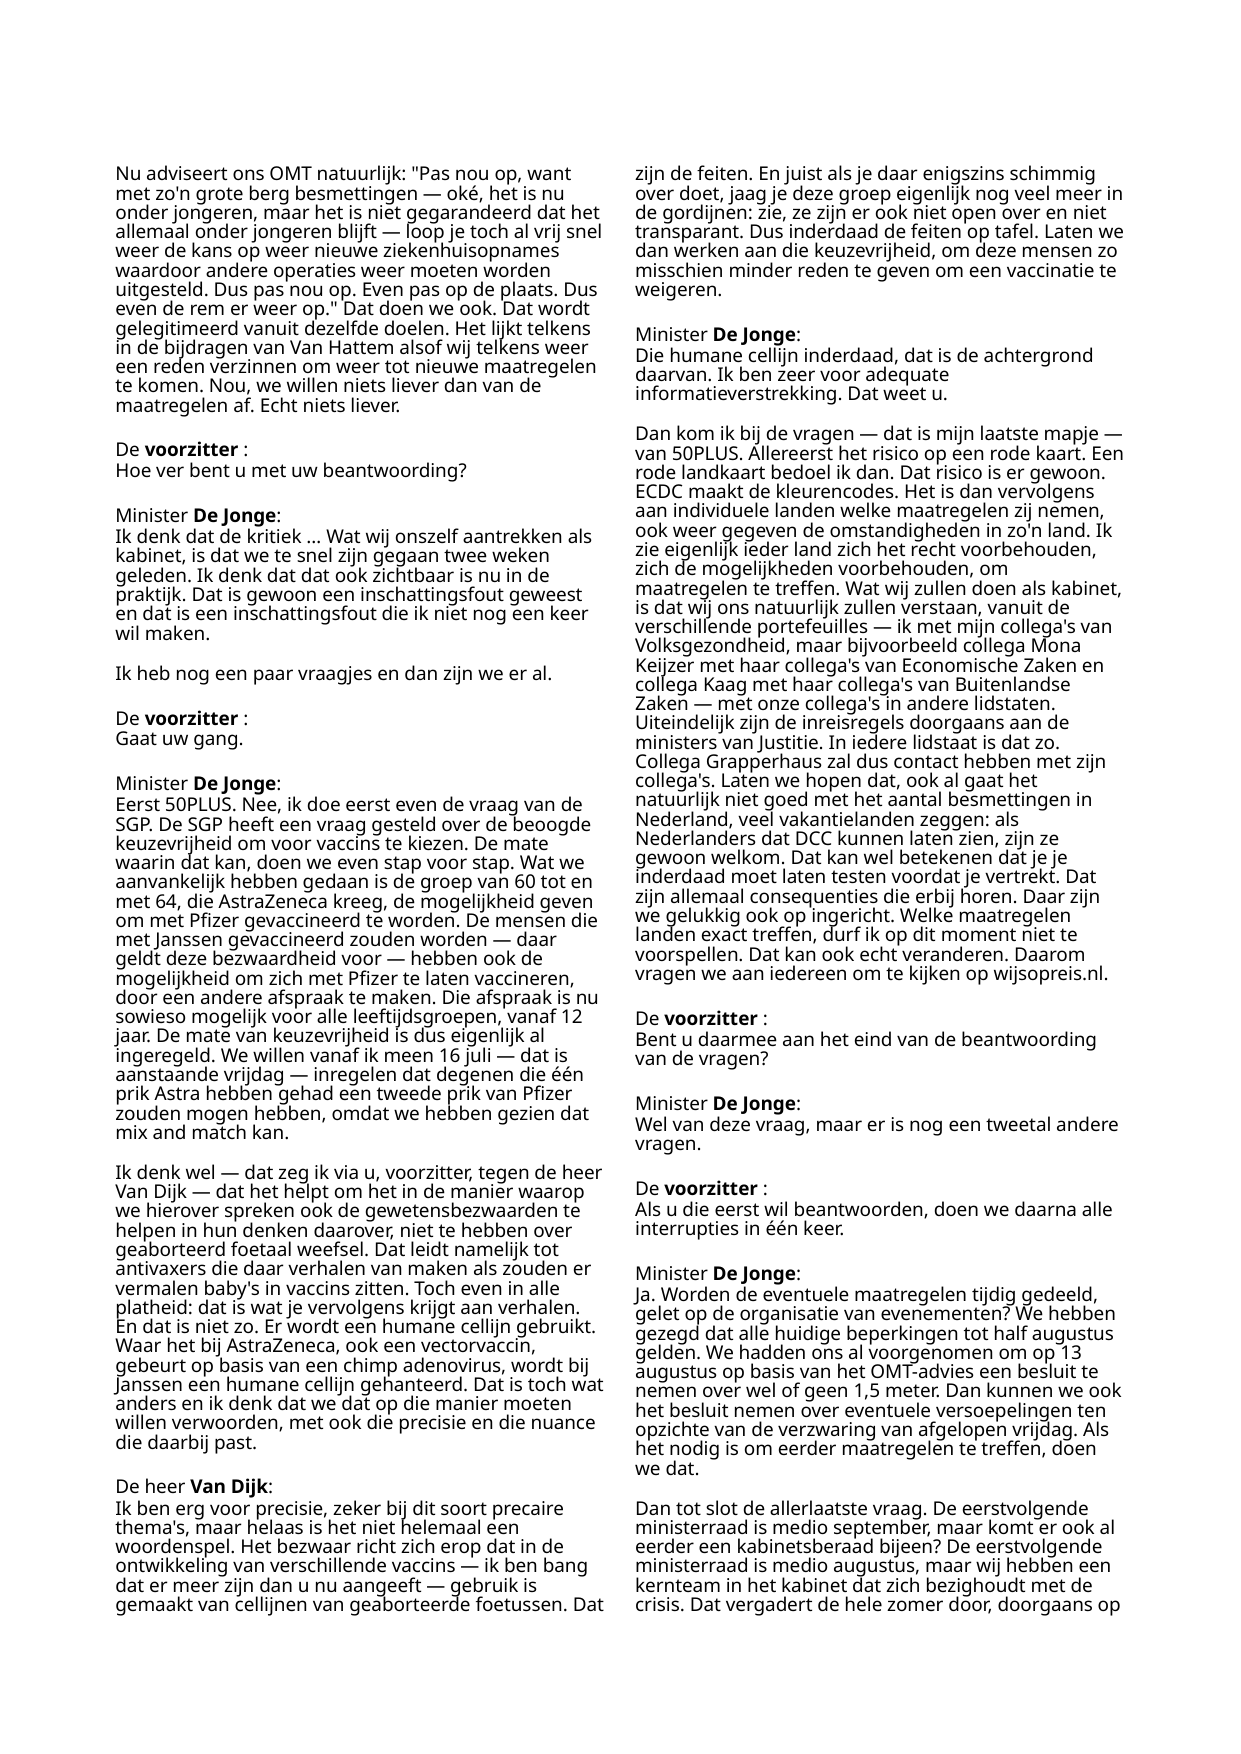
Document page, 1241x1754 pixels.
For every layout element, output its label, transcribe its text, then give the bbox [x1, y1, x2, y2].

text De voorzitter : [635, 1005, 1125, 1031]
text Minister De Jonge: [115, 502, 605, 528]
text Ik denk dat de kritiek … Wat wij onszelf aantrekken als kabinet, is dat we te snel zijn gegaan twee weken geleden. Ik denk dat dat ook zichtbaar is nu in de praktijk. Dat is gewoon een inschattingsfout geweest en dat is een inschattingsfout die ik niet nog een keer wil maken. [115, 528, 605, 644]
text Ik heb nog een paar vraagjes en dan zijn we er al. [115, 664, 605, 684]
text De heer Van Dijk: [115, 1474, 605, 1499]
text zijn de feiten. En juist als je daar enigszins schimmig over doet, jaag je deze groep eigenlijk nog veel meer in de gordijnen: zie, ze zijn er ook niet open over en niet transparant. Dus inderdaad de feiten op tafel. Laten we dan werken aan die keuzevrijheid, om deze mensen zo misschien minder reden te geven om een vaccinatie te weigeren. [635, 165, 1125, 300]
text Ja. Worden de eventuele maatregelen tijdig gedeeld, gelet op de organisatie van evenementen? We hebben gezegd dat alle huidige beperkingen tot half augustus gelden. We hadden ons al voorgenomen om op 13 augustus op basis van het OMT-advies een besluit te nemen over wel of geen 1,5 meter. Dan kunnen we ook het besluit nemen over eventuele versoepelingen ten opzichte van de verzwaring van afgelopen vrijdag. Als het nodig is om eerder maatregelen te treffen, doen we dat. [635, 1286, 1125, 1479]
text Dan kom ik bij de vragen — dat is mijn laatste mapje — van 50PLUS. Allereerst het risico op een rode kaart. Een rode landkaart bedoel ik dan. Dat risico is er gewoon. ECDC maakt de kleurencodes. Het is dan vervolgens aan individuele landen welke maatregelen zij nemen, ook weer gegeven de omstandigheden in zo'n land. Ik zie eigenlijk ieder land zich het recht voorbehouden, zich de mogelijkheden voorbehouden, om maatregelen te treffen. Wat wij zullen doen als kabinet, is dat wij ons natuurlijk zullen verstaan, vanuit de verschillende portefeuilles — ik met mijn collega's van Volksgezondheid, maar bijvoorbeeld collega Mona Keijzer met haar collega's van Economische Zaken en collega Kaag met haar collega's van Buitenlandse Zaken — met onze collega's in andere lidstaten. Uiteindelijk zijn de inreisregels doorgaans aan de ministers van Justitie. In iedere lidstaat is dat zo. Collega Grapperhaus zal dus contact hebben met zijn collega's. Laten we hopen dat, ook al gaat het natuurlijk niet goed met het aantal besmettingen in Nederland, veel vakantielanden zeggen: als Nederlanders dat DCC kunnen laten zien, zijn ze gewoon welkom. Dat kan wel betekenen dat je je inderdaad moet laten testen voordat je vertrekt. Dat zijn allemaal consequenties die erbij horen. Daar zijn we gelukkig ook op ingericht. Welke maatregelen landen exact treffen, durf ik op dit moment niet te voorspellen. Dat kan ook echt veranderen. Daarom vragen we aan iedereen om te kijken op wijsopreis.nl. [635, 425, 1125, 984]
text Minister De Jonge: [635, 1090, 1125, 1116]
text De voorzitter : [115, 705, 605, 730]
text Bent u daarmee aan het eind van de beantwoording van de vragen? [635, 1031, 1125, 1069]
text De voorzitter : [115, 437, 605, 462]
text Minister De Jonge: [635, 321, 1125, 347]
text Die humane cellijn inderdaad, dat is de achtergrond daarvan. Ik ben zeer voor adequate informatieverstrekking. Dat weet u. [635, 347, 1125, 404]
text Nu adviseert ons OMT natuurlijk: "Pas nou op, want met zo'n grote berg besmettingen — oké, het is nu onder jongeren, maar het is niet gegarandeerd dat het allemaal onder jongeren blijft — loop je toch al vrij snel weer de kans op weer nieuwe ziekenhuisopnames waardoor andere operaties weer moeten worden uitgesteld. Dus pas nou op. Even pas op de plaats. Dus even de rem er weer op." Dat doen we ook. Dat wordt gelegitimeerd vanuit dezelfde doelen. Het lijkt telkens in de bijdragen van Van Hattem alsof wij telkens weer een reden verzinnen om weer tot nieuwe maatregelen te komen. Nou, we willen niets liever dan van de maatregelen af. Echt niets liever. [115, 165, 605, 416]
text Minister De Jonge: [115, 771, 605, 796]
text Ik denk wel — dat zeg ik via u, voorzitter, tegen de heer Van Dijk — dat het helpt om het in de manier waarop we hierover spreken ook de gewetensbezwaarden te helpen in hun denken daarover, niet te hebben over geaborteerd foetaal weefsel. Dat leidt namelijk tot antivaxers die daar verhalen van maken als zouden er vermalen baby's in vaccins zitten. Toch even in alle platheid: dat is wat je vervolgens krijgt aan verhalen. En dat is niet zo. Er wordt een humane cellijn gebruikt. Waar het bij AstraZeneca, ook een vectorvaccin, gebeurt op basis van een chimp adenovirus, wordt bij Janssen een humane cellijn gehanteerd. Dat is toch wat anders en ik denk dat we dat op die manier moeten willen verwoorden, met ook die precisie en die nuance die daarbij past. [115, 1164, 605, 1453]
text Hoe ver bent u met uw beantwoording? [115, 462, 605, 482]
text De voorzitter : [635, 1175, 1125, 1201]
text Gaat uw gang. [115, 730, 605, 750]
text Dan tot slot de allerlaatste vraag. De eerstvolgende ministerraad is medio september, maar komt er ook al eerder een kabinetsberaad bijeen? De eerstvolgende ministerraad is medio augustus, maar wij hebben een kernteam in het kabinet dat zich bezighoudt met de crisis. Dat vergadert de hele zomer door, doorgaans op [635, 1499, 1125, 1615]
text Ik ben erg voor precisie, zeker bij dit soort precaire thema's, maar helaas is het niet helemaal een woordenspel. Het bezwaar richt zich erop dat in de ontwikkeling van verschillende vaccins — ik ben bang dat er meer zijn dan u nu aangeeft — gebruik is gemaakt van cellijnen van geaborteerde foetussen. Dat [115, 1499, 605, 1615]
text Minister De Jonge: [635, 1260, 1125, 1286]
text Eerst 50PLUS. Nee, ik doe eerst even de vraag van de SGP. De SGP heeft een vraag gesteld over de beoogde keuzevrijheid om voor vaccins te kiezen. De mate waarin dat kan, doen we even stap voor stap. Wat we aanvankelijk hebben gedaan is de groep van 60 tot en met 64, die AstraZeneca kreeg, de mogelijkheid geven om met Pfizer gevaccineerd te worden. De mensen die met Janssen gevaccineerd zouden worden — daar geldt deze bezwaardheid voor — hebben ook de mogelijkheid om zich met Pfizer te laten vaccineren, door een andere afspraak te maken. Die afspraak is nu sowieso mogelijk voor alle leeftijdsgroepen, vanaf 12 jaar. De mate van keuzevrijheid is dus eigenlijk al ingeregeld. We willen vanaf ik meen 16 juli — dat is aanstaande vrijdag — inregelen dat degenen die één prik Astra hebben gehad een tweede prik van Pfizer zouden mogen hebben, omdat we hebben gezien dat mix and match kan. [115, 796, 605, 1143]
text Als u die eerst wil beantwoorden, doen we daarna alle interrupties in één keer. [635, 1201, 1125, 1239]
text Wel van deze vraag, maar er is nog een tweetal andere vragen. [635, 1116, 1125, 1154]
